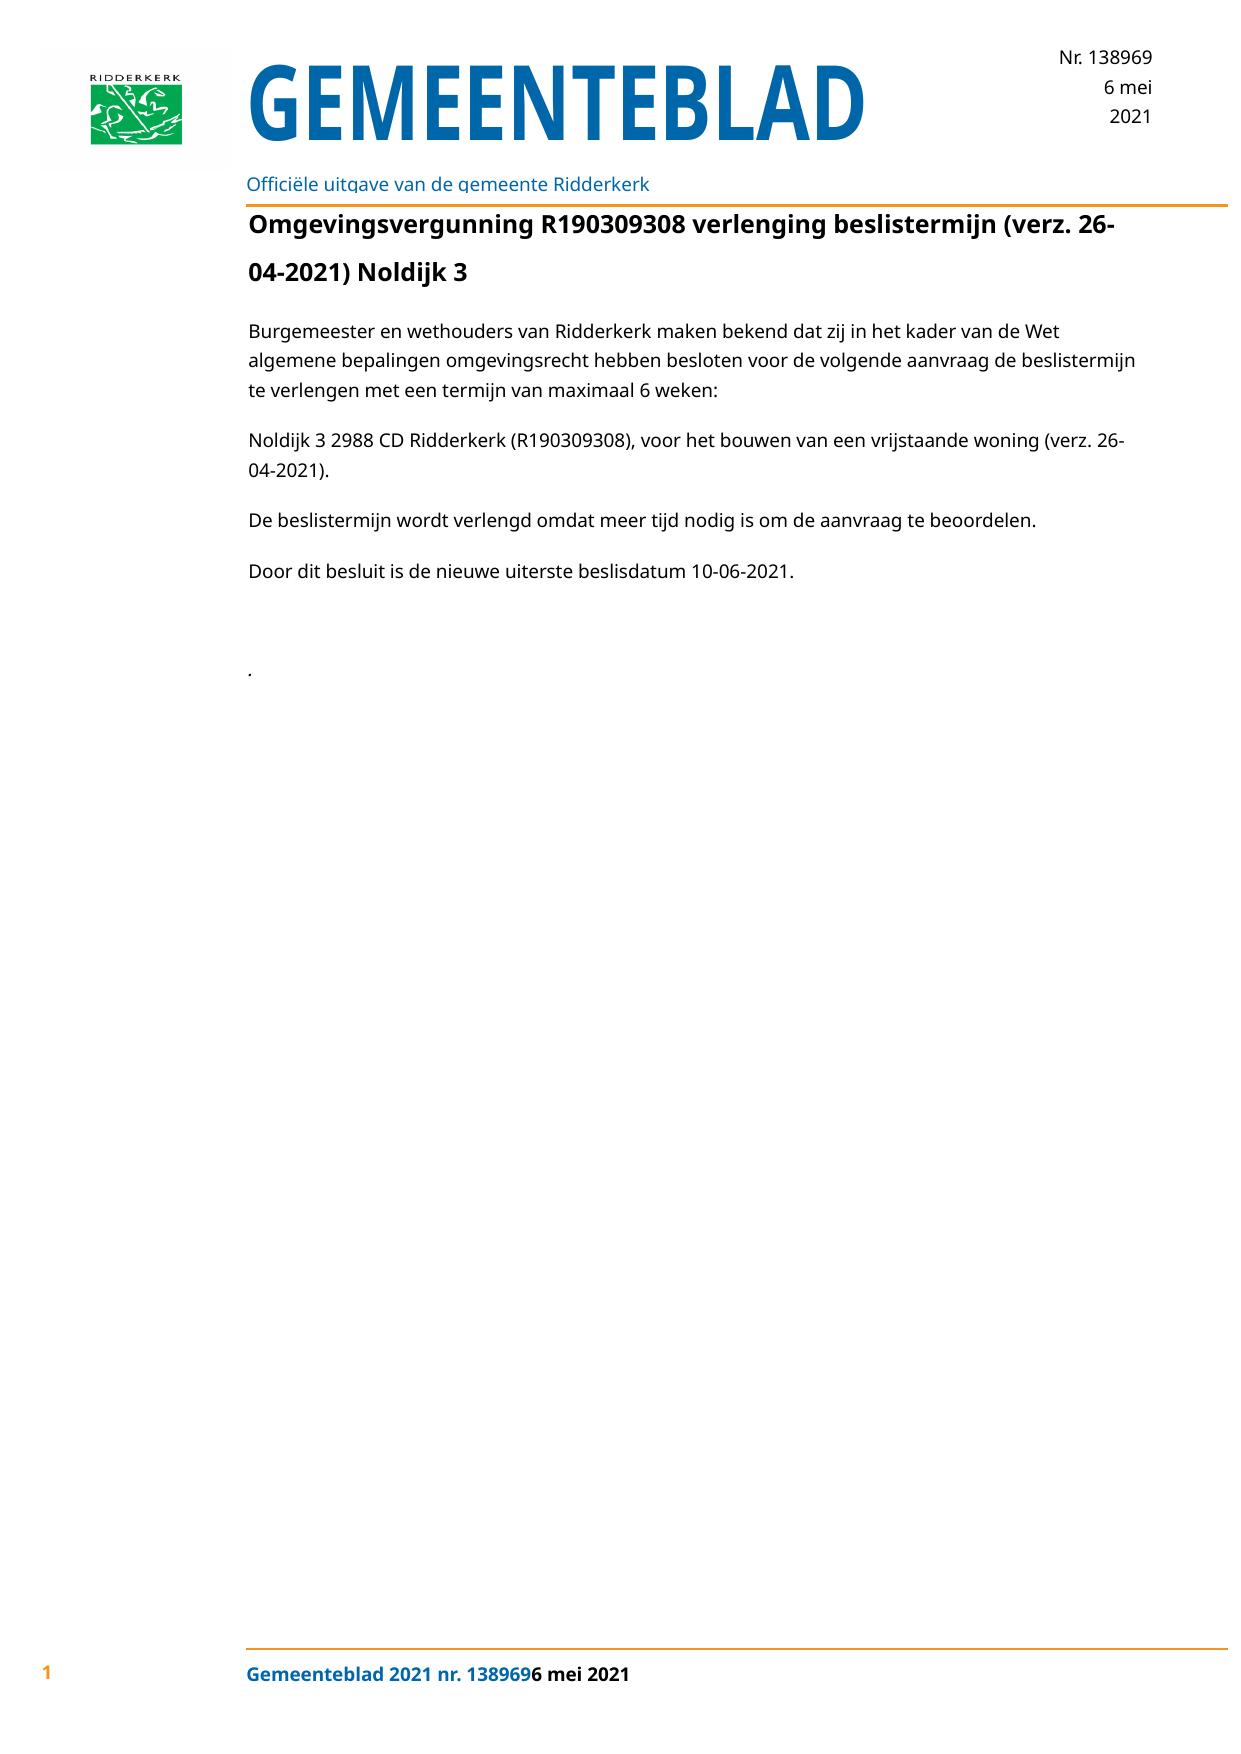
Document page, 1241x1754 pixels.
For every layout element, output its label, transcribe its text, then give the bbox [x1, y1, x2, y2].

text Omgevingsvergunning R190309308 verlenging beslistermijn (verz. 26-04-2021) Noldijk 3 [248, 207, 1152, 288]
text . [248, 656, 1152, 682]
picture [41, 47, 231, 172]
text Door dit besluit is de nieuwe uiterste beslisdatum 10-06-2021. [248, 558, 1152, 584]
text Burgemeester en wethouders van Ridderkerk maken bekend dat zij in het kader van de Wet algemene bepalingen omgevingsrecht hebben besloten voor de volgende aanvraag de beslistermijn te verlengen met een termijn van maximaal 6 weken: [248, 318, 1152, 403]
text Noldijk 3 2988 CD Ridderkerk (R190309308), voor het bouwen van een vrijstaande woning (verz. 26-04-2021). [248, 427, 1152, 483]
text De beslistermijn wordt verlengd omdat meer tijd nodig is om de aanvraag te beoordelen. [248, 507, 1152, 533]
